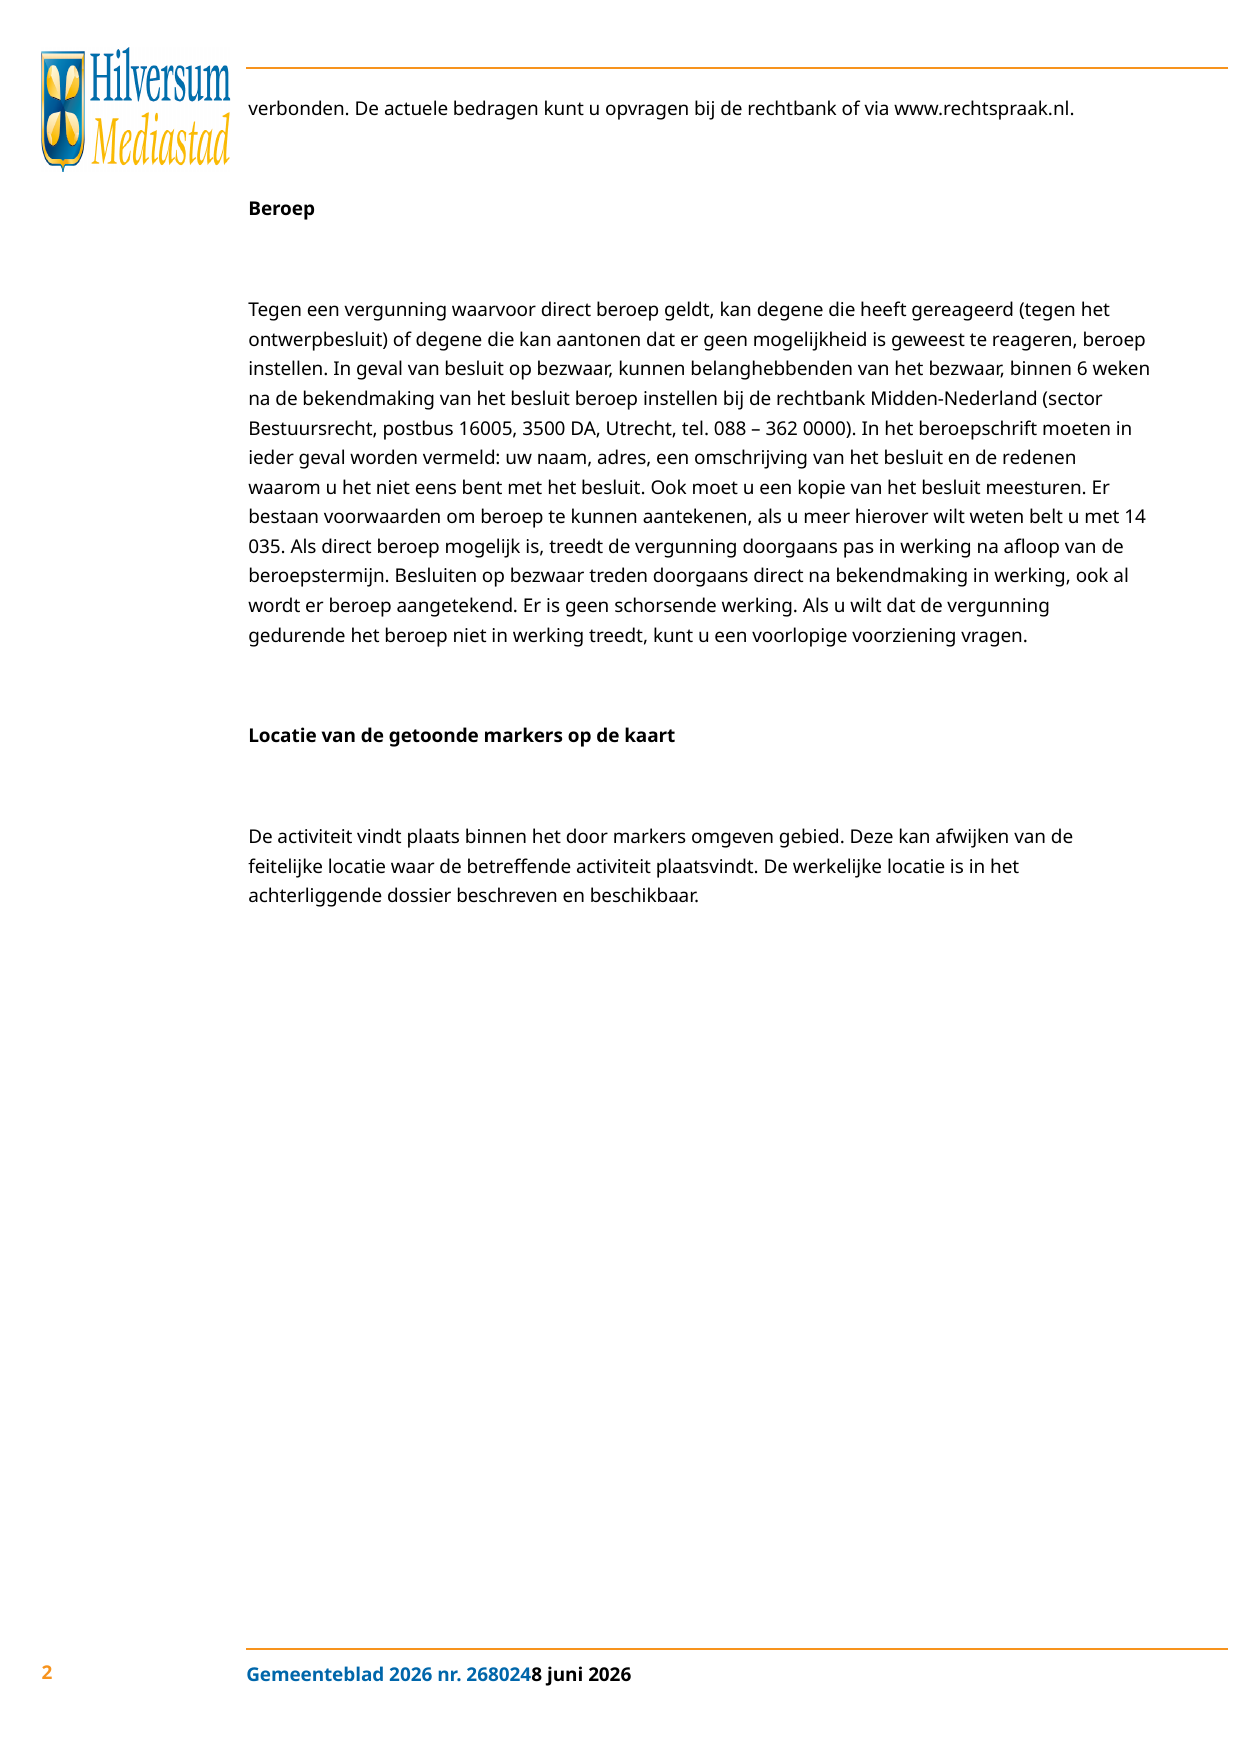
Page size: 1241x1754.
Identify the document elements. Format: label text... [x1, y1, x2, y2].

text Tegen een vergunning waarvoor direct beroep geldt, kan degene die heeft gereageerd (tegen het ontwerpbesluit) of degene die kan aantonen dat er geen mogelijkheid is geweest te reageren, beroep instellen. In geval van besluit op bezwaar, kunnen belanghebbenden van het bezwaar, binnen 6 weken na de bekendmaking van het besluit beroep instellen bij de rechtbank Midden-Nederland (sector Bestuursrecht, postbus 16005, 3500 DA, Utrecht, tel. 088 – 362 0000). In het beroepschrift moeten in ieder geval worden vermeld: uw naam, adres, een omschrijving van het besluit en de redenen waarom u het niet eens bent met het besluit. Ook moet u een kopie van het besluit meesturen. Er bestaan voorwaarden om beroep te kunnen aantekenen, als u meer hierover wilt weten belt u met 14 035. Als direct beroep mogelijk is, treedt de vergunning doorgaans pas in werking na afloop van de beroepstermijn. Besluiten op bezwaar treden doorgaans direct na bekendmaking in werking, ook al wordt er beroep aangetekend. Er is geen schorsende werking. Als u wilt dat de vergunning gedurende het beroep niet in werking treedt, kunt u een voorlopige voorziening vragen. [248, 296, 1152, 648]
text Beroep [248, 196, 1152, 221]
text verbonden. De actuele bedragen kunt u opvragen bij de rechtbank of via www.rechtspraak.nl. [248, 95, 1152, 121]
text Locatie van de getoonde markers op de kaart [248, 723, 1152, 748]
picture [41, 47, 231, 172]
text De activiteit vindt plaats binnen het door markers omgeven gebied. Deze kan afwijken van de feitelijke locatie waar de betreffende activiteit plaatsvindt. De werkelijke locatie is in het achterliggende dossier beschreven en beschikbaar. [248, 823, 1152, 908]
